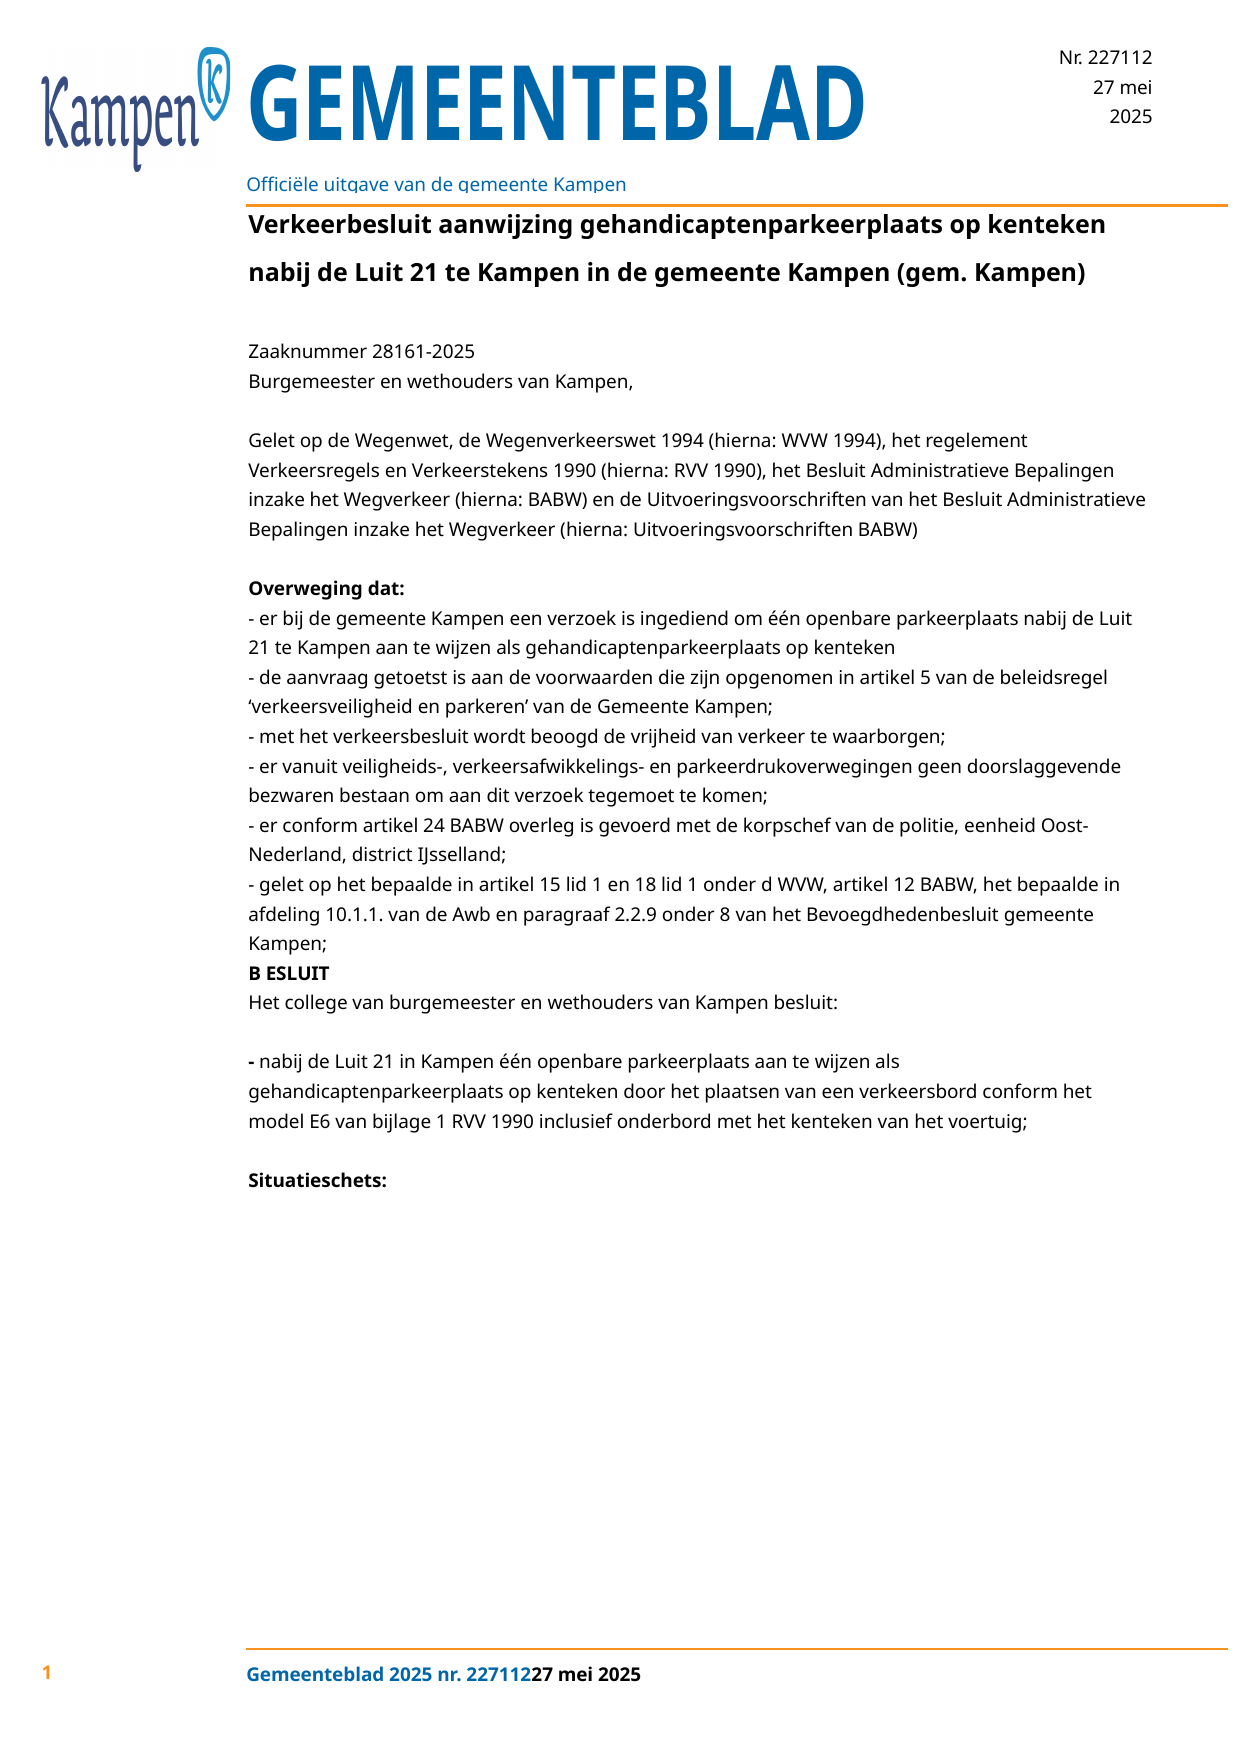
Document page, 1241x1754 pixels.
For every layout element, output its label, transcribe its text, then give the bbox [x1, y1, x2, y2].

text Burgemeester en wethouders van Kampen, [248, 368, 1152, 394]
text - de aanvraag getoetst is aan de voorwaarden die zijn opgenomen in artikel 5 van de beleidsregel ‘verkeersveiligheid en parkeren’ van de Gemeente Kampen; [248, 664, 1152, 719]
text Zaaknummer 28161-2025 [248, 339, 1152, 364]
text Gelet op de Wegenwet, de Wegenverkeerswet 1994 (hierna: WVW 1994), het regelement Verkeersregels en Verkeerstekens 1990 (hierna: RVV 1990), het Besluit Administratieve Bepalingen inzake het Wegverkeer (hierna: BABW) en de Uitvoeringsvoorschriften van het Besluit Administratieve Bepalingen inzake het Wegverkeer (hierna: Uitvoeringsvoorschriften BABW) [248, 427, 1152, 542]
text Overweging dat: [248, 575, 1152, 601]
text - met het verkeersbesluit wordt beoogd de vrijheid van verkeer te waarborgen; [248, 723, 1152, 749]
text Situatieschets: [248, 1167, 1152, 1193]
picture [41, 47, 231, 172]
text - er bij de gemeente Kampen een verzoek is ingediend om één openbare parkeerplaats nabij de Luit 21 te Kampen aan te wijzen als gehandicaptenparkeerplaats op kenteken [248, 605, 1152, 660]
text - gelet op het bepaalde in artikel 15 lid 1 en 18 lid 1 onder d WVW, artikel 12 BABW, het bepaalde in afdeling 10.1.1. van de Awb en paragraaf 2.2.9 onder 8 van het Bevoegdhedenbesluit gemeente Kampen; [248, 871, 1152, 956]
text - er conform artikel 24 BABW overleg is gevoerd met de korpschef van de politie, eenheid Oost-Nederland, district IJsselland; [248, 812, 1152, 867]
text - nabij de Luit 21 in Kampen één openbare parkeerplaats aan te wijzen als gehandicaptenparkeerplaats op kenteken door het plaatsen van een verkeersbord conform het model E6 van bijlage 1 RVV 1990 inclusief onderbord met het kenteken van het voertuig; [248, 1049, 1152, 1133]
text Verkeerbesluit aanwijzing gehandicaptenparkeerplaats op kenteken nabij de Luit 21 te Kampen in de gemeente Kampen (gem. Kampen) [248, 207, 1152, 288]
text Het college van burgemeester en wethouders van Kampen besluit: [248, 989, 1152, 1015]
text B ESLUIT [248, 960, 1152, 986]
text - er vanuit veiligheids-, verkeersafwikkelings- en parkeerdrukoverwegingen geen doorslaggevende bezwaren bestaan om aan dit verzoek tegemoet te komen; [248, 753, 1152, 808]
